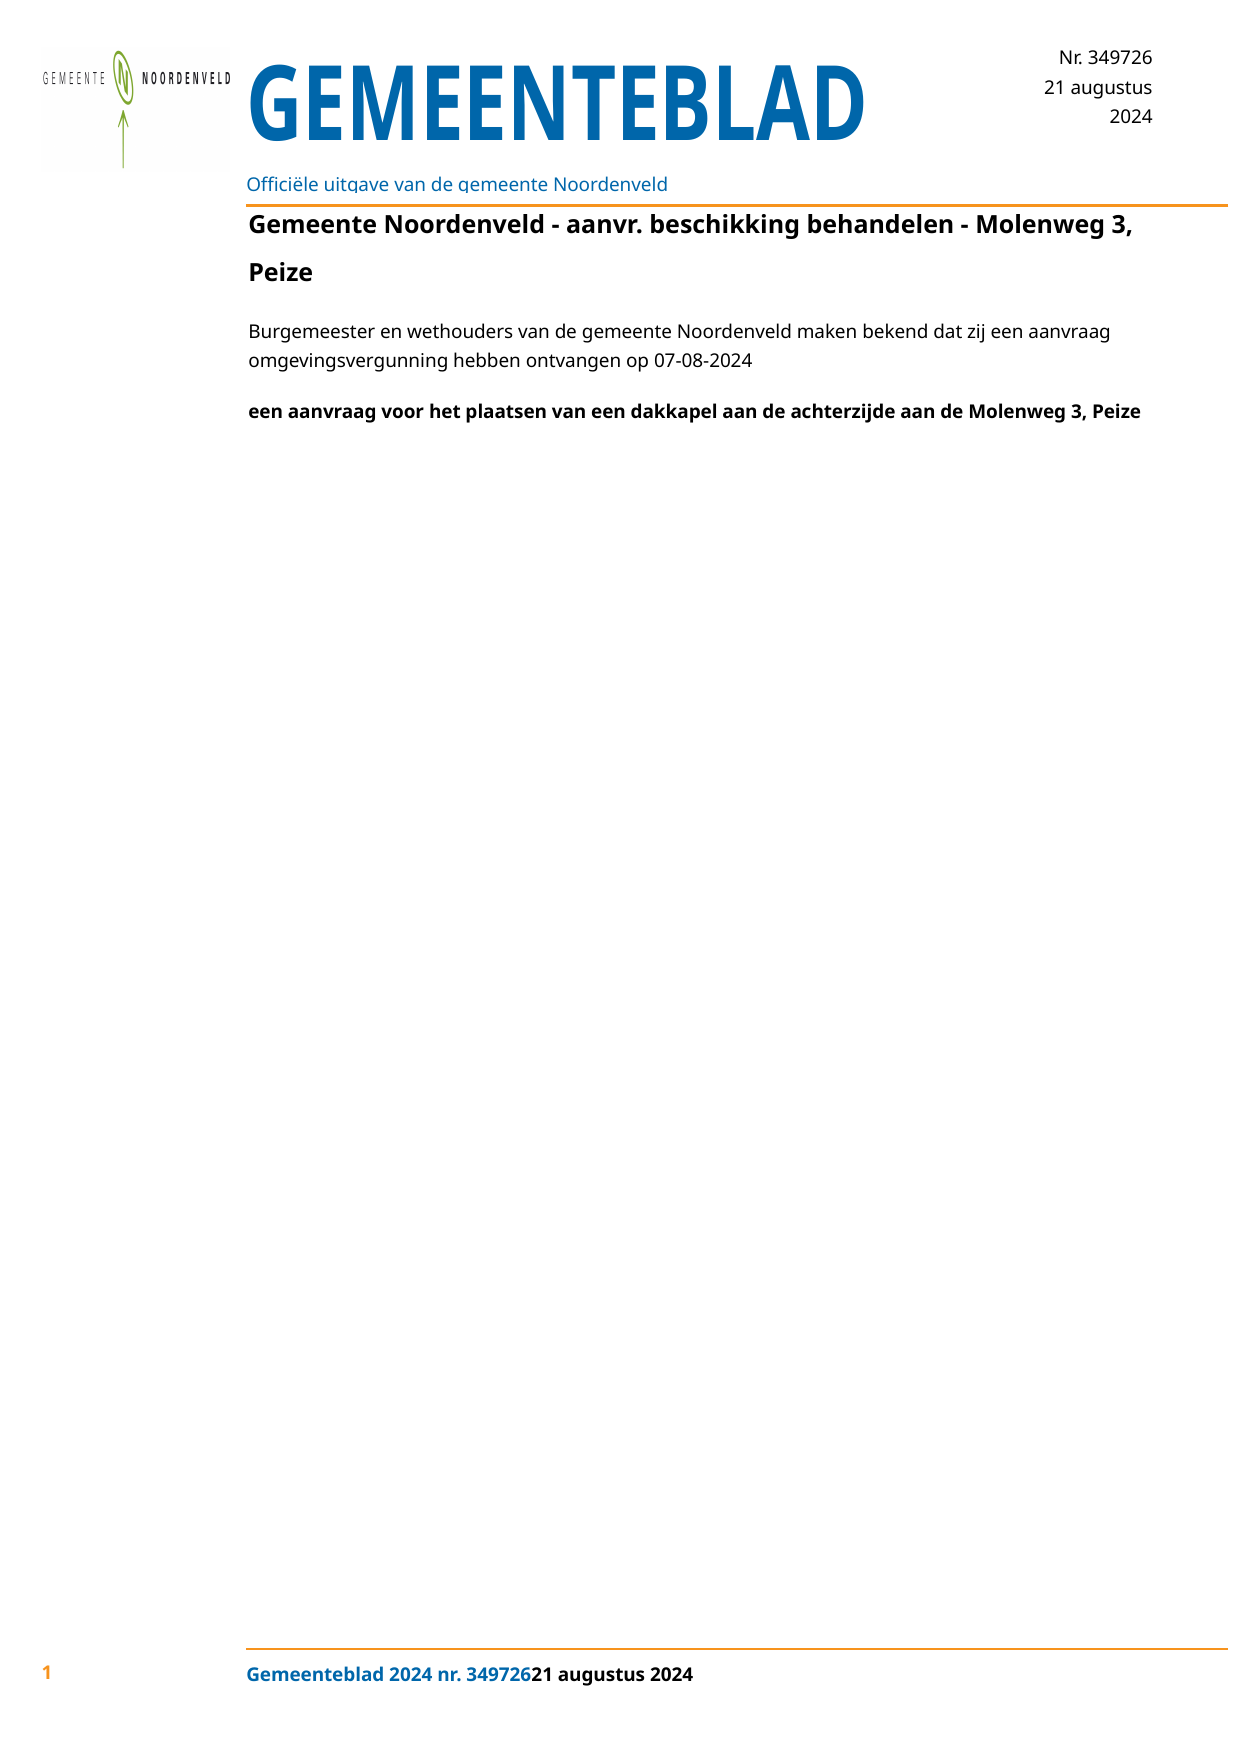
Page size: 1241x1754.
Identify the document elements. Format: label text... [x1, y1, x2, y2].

text Burgemeester en wethouders van de gemeente Noordenveld maken bekend dat zij een aanvraag omgevingsvergunning hebben ontvangen op 07-08-2024 [248, 318, 1152, 373]
text Gemeente Noordenveld - aanvr. beschikking behandelen - Molenweg 3, Peize [248, 207, 1152, 288]
text een aanvraag voor het plaatsen van een dakkapel aan de achterzijde aan de Molenweg 3, Peize [248, 398, 1152, 424]
picture [41, 47, 231, 172]
